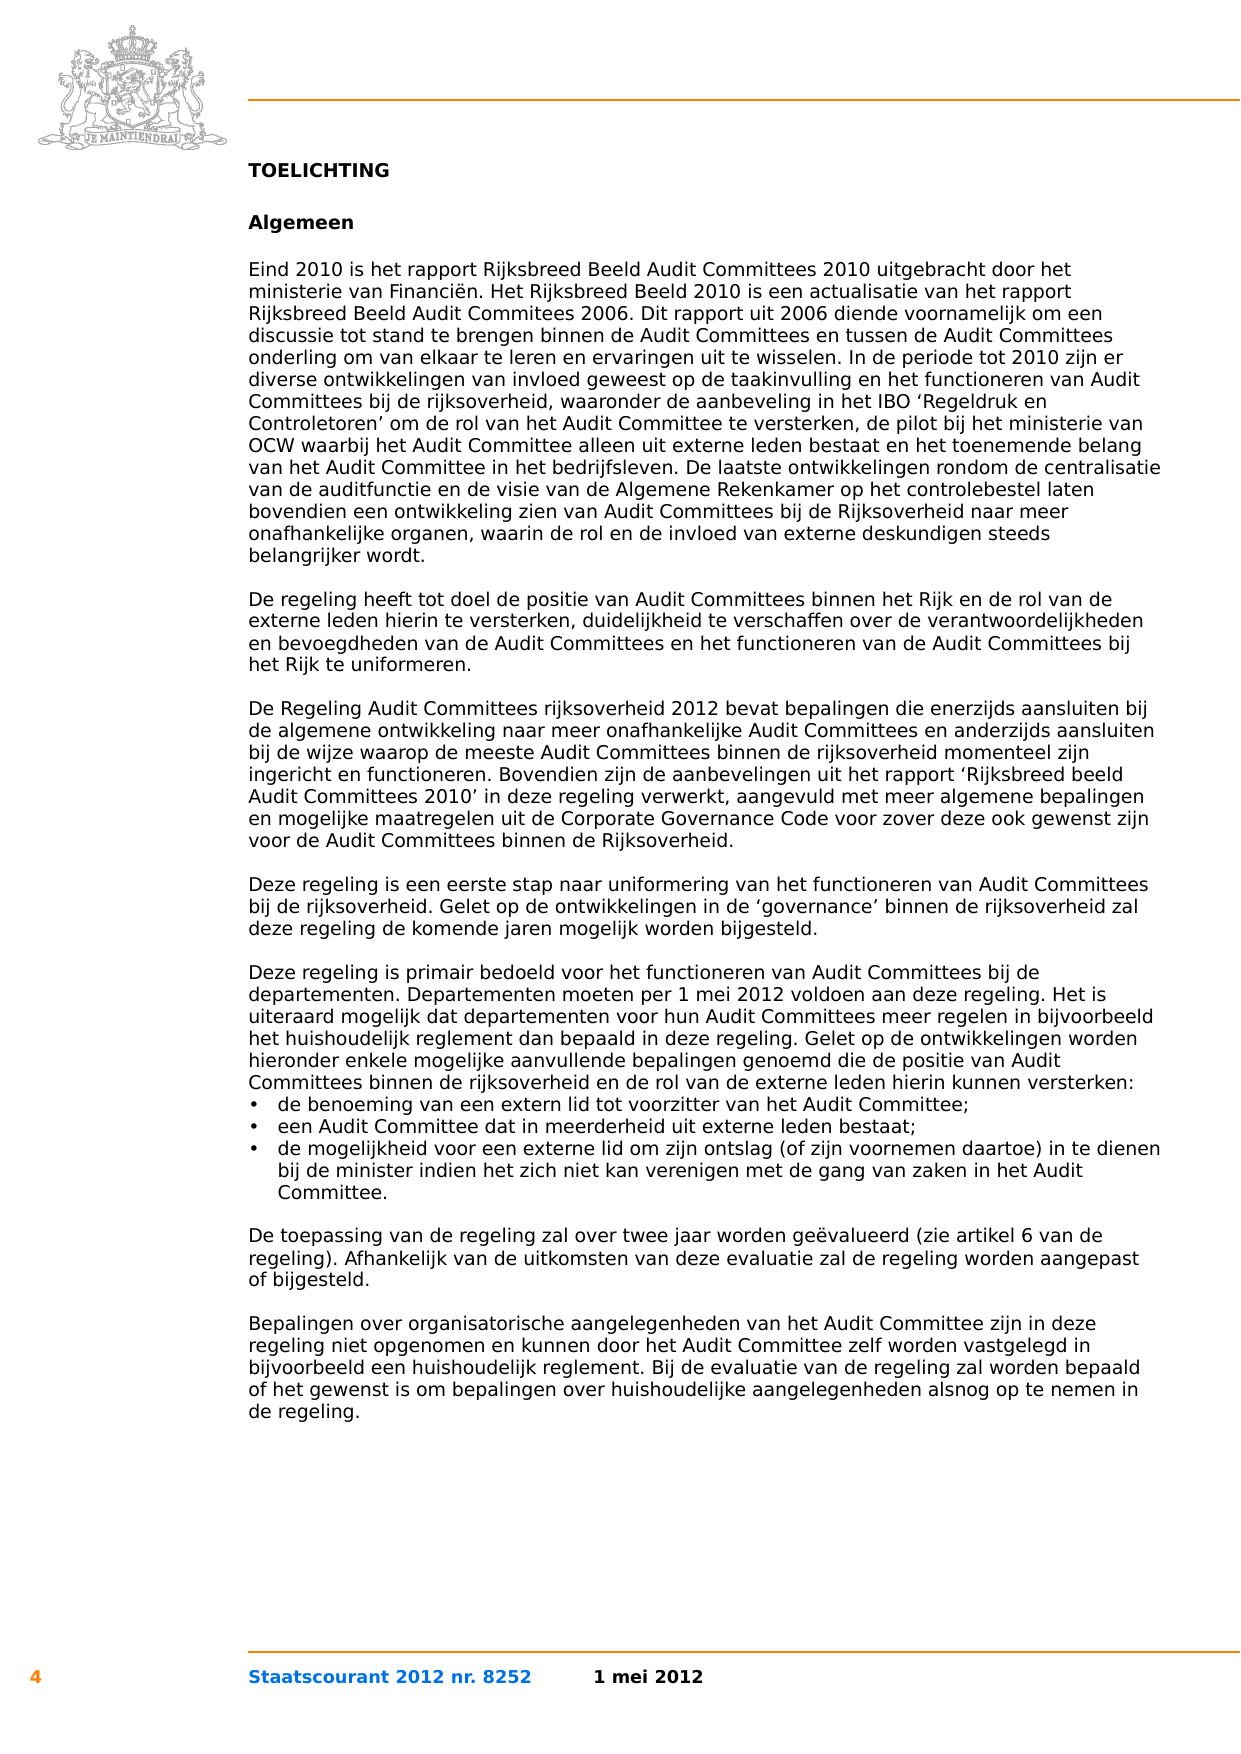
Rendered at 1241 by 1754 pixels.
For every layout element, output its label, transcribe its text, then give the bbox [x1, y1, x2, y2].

text De toepassing van de regeling zal over twee jaar worden geëvalueerd (zie artikel 6 van de regeling). Afhankelijk van de uitkomsten van deze evaluatie zal de regeling worden aangepast of bijgesteld. [248, 1225, 1163, 1291]
text Bepalingen over organisatorische aangelegenheden van het Audit Committee zijn in deze regeling niet opgenomen en kunnen door het Audit Committee zelf worden vastgelegd in bijvoorbeeld een huishoudelijk reglement. Bij de evaluatie van de regeling zal worden bepaald of het gewenst is om bepalingen over huishoudelijke aangelegenheden alsnog op te nemen in de regeling. [248, 1313, 1163, 1423]
subtitle TOELICHTING [248, 160, 1163, 182]
text • de benoeming van een extern lid tot voorzitter van het Audit Committee; [248, 1094, 1163, 1116]
text Deze regeling is een eerste stap naar uniformering van het functioneren van Audit Committees bij de rijksoverheid. Gelet op de ontwikkelingen in de ‘governance’ binnen de rijksoverheid zal deze regeling de komende jaren mogelijk worden bijgesteld. [248, 874, 1163, 940]
picture [38, 25, 227, 150]
text De regeling heeft tot doel de positie van Audit Committees binnen het Rijk en de rol van de externe leden hierin te versterken, duidelijkheid te verschaffen over de verantwoordelijkheden en bevoegdheden van de Audit Committees en het functioneren van de Audit Committees bij het Rijk te uniformeren. [248, 588, 1163, 676]
text • de mogelijkheid voor een externe lid om zijn ontslag (of zijn voornemen daartoe) in te dienen bij de minister indien het zich niet kan verenigen met de gang van zaken in het Audit Committee. [248, 1138, 1163, 1203]
text Deze regeling is primair bedoeld voor het functioneren van Audit Committees bij de departementen. Departementen moeten per 1 mei 2012 voldoen aan deze regeling. Het is uiteraard mogelijk dat departementen voor hun Audit Committees meer regelen in bijvoorbeeld het huishoudelijk reglement dan bepaald in deze regeling. Gelet op de ontwikkelingen worden hieronder enkele mogelijke aanvullende bepalingen genoemd die de positie van Audit Committees binnen de rijksoverheid en de rol van de externe leden hierin kunnen versterken: [248, 962, 1163, 1094]
text • een Audit Committee dat in meerderheid uit externe leden bestaat; [248, 1116, 1163, 1138]
text De Regeling Audit Committees rijksoverheid 2012 bevat bepalingen die enerzijds aansluiten bij de algemene ontwikkeling naar meer onafhankelijke Audit Committees en anderzijds aansluiten bij de wijze waarop de meeste Audit Committees binnen de rijksoverheid momenteel zijn ingericht en functioneren. Bovendien zijn de aanbevelingen uit het rapport ‘Rijksbreed beeld Audit Committees 2010’ in deze regeling verwerkt, aangevuld met meer algemene bepalingen en mogelijke maatregelen uit de Corporate Governance Code voor zover deze ook gewenst zijn voor de Audit Committees binnen de Rijksoverheid. [248, 698, 1163, 852]
subtitle Algemeen [248, 212, 1163, 234]
text Eind 2010 is het rapport Rijksbreed Beeld Audit Committees 2010 uitgebracht door het ministerie van Financiën. Het Rijksbreed Beeld 2010 is een actualisatie van het rapport Rijksbreed Beeld Audit Commitees 2006. Dit rapport uit 2006 diende voornamelijk om een discussie tot stand te brengen binnen de Audit Committees en tussen de Audit Committees onderling om van elkaar te leren en ervaringen uit te wisselen. In de periode tot 2010 zijn er diverse ontwikkelingen van invloed geweest op de taakinvulling en het functioneren van Audit Committees bij de rijksoverheid, waaronder de aanbeveling in het IBO ‘Regeldruk en Controletoren’ om de rol van het Audit Committee te versterken, de pilot bij het ministerie van OCW waarbij het Audit Committee alleen uit externe leden bestaat en het toenemende belang van het Audit Committee in het bedrijfsleven. De laatste ontwikkelingen rondom de centralisatie van de auditfunctie en de visie van de Algemene Rekenkamer op het controlebestel laten bovendien een ontwikkeling zien van Audit Committees bij de Rijksoverheid naar meer onafhankelijke organen, waarin de rol en de invloed van externe deskundigen steeds belangrijker wordt. [248, 259, 1163, 567]
